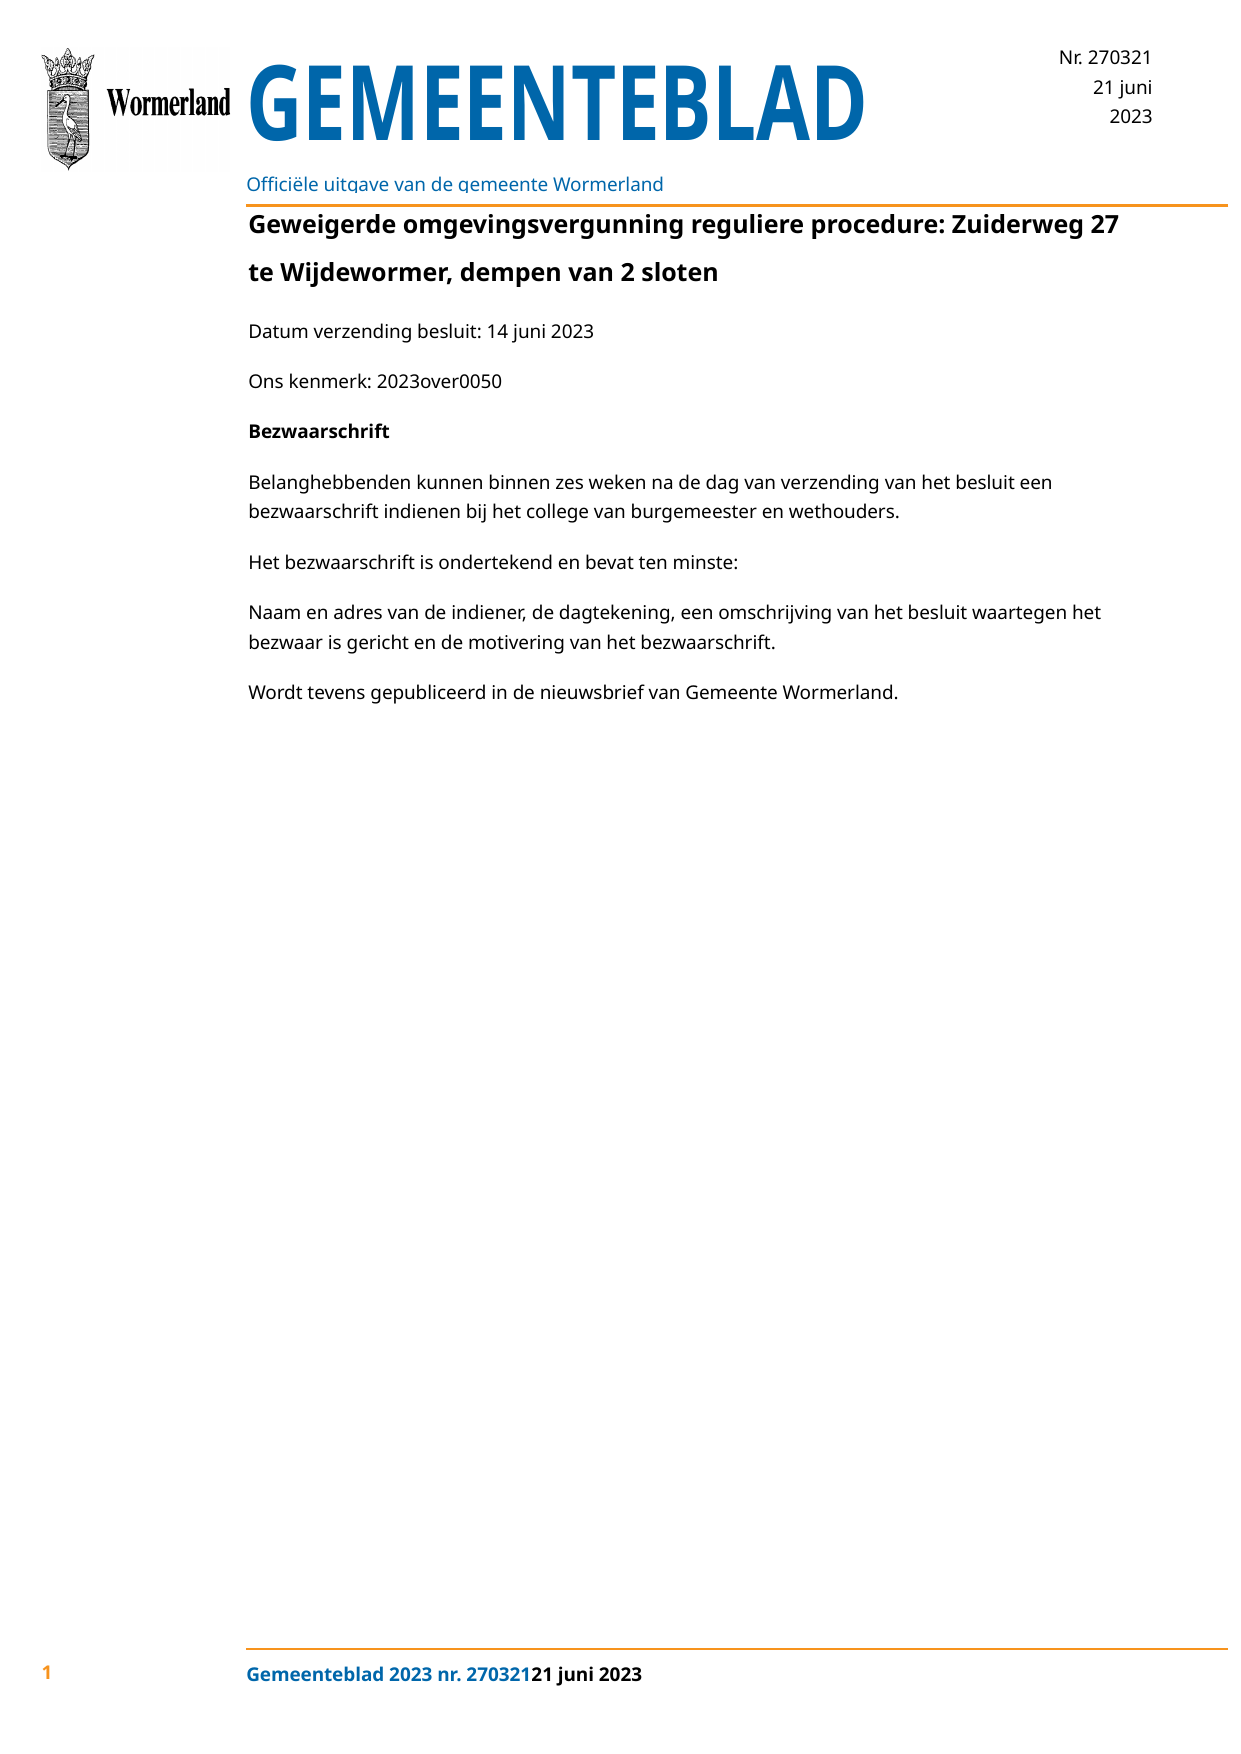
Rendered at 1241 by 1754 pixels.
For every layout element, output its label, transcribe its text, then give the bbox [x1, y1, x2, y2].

text Het bezwaarschrift is ondertekend en bevat ten minste: [248, 549, 1152, 575]
picture [41, 47, 231, 172]
text Belanghebbenden kunnen binnen zes weken na de dag van verzending van het besluit een bezwaarschrift indienen bij het college van burgemeester en wethouders. [248, 469, 1152, 524]
text Geweigerde omgevingsvergunning reguliere procedure: Zuiderweg 27 te Wijdewormer, dempen van 2 sloten [248, 207, 1152, 288]
text Naam en adres van de indiener, de dagtekening, een omschrijving van het besluit waartegen het bezwaar is gericht en de motivering van het bezwaarschrift. [248, 599, 1152, 655]
text Wordt tevens gepubliceerd in de nieuwsbrief van Gemeente Wormerland. [248, 679, 1152, 705]
text Bezwaarschrift [248, 419, 1152, 444]
text Ons kenmerk: 2023over0050 [248, 368, 1152, 394]
text Datum verzending besluit: 14 juni 2023 [248, 318, 1152, 344]
